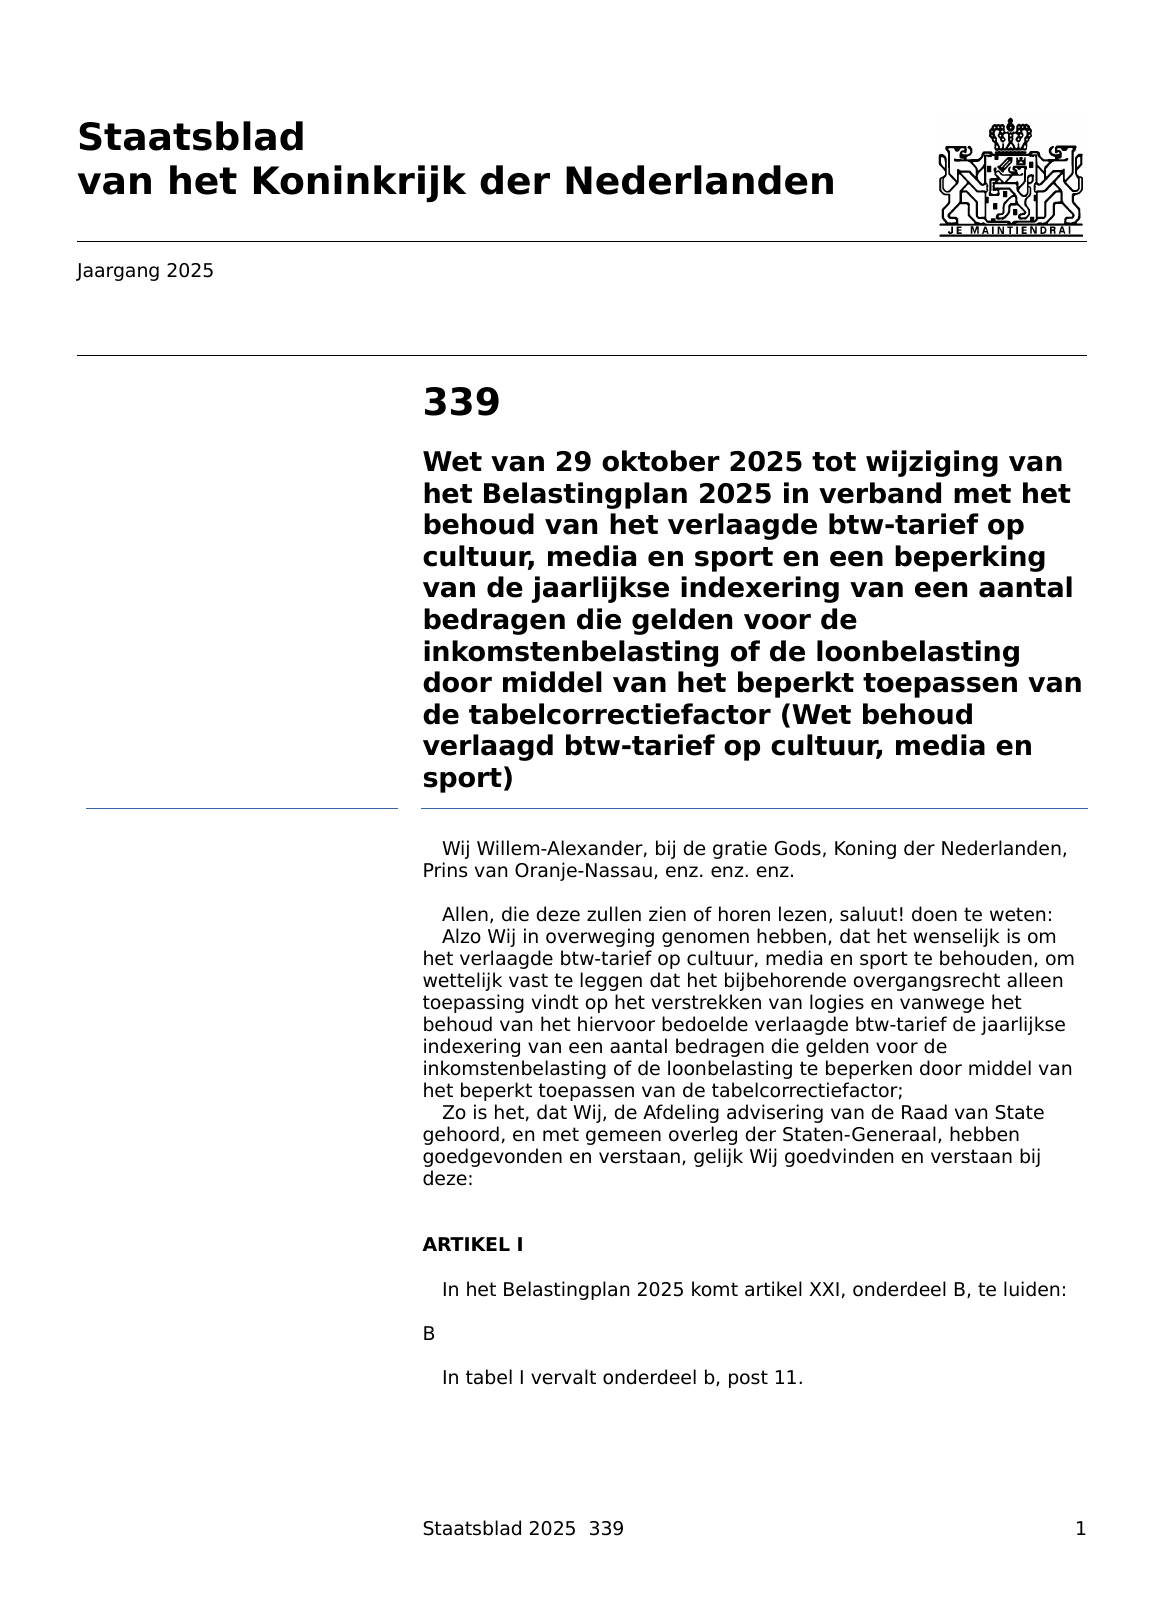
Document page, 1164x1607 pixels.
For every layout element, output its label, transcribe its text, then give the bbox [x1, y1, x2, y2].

table_cell Jaargang 2025 [77, 242, 1087, 355]
table_header [886, 100, 1087, 241]
text Allen, die deze zullen zien of horen lezen, saluut! doen te weten: [422, 904, 1087, 926]
subtitle ARTIKEL I [422, 1234, 1087, 1256]
text Alzo Wij in overweging genomen hebben, dat het wenselijk is om het verlaagde btw-tarief op cultuur, media en sport te behouden, om wettelijk vast te leggen dat het bijbehorende overgangsrecht alleen toepassing vindt op het verstrekken van logies en vanwege het behoud van het hiervoor bedoelde verlaagde btw-tarief de jaarlijkse indexering van een aantal bedragen die gelden voor de inkomstenbelasting of de loonbelasting te beperken door middel van het beperkt toepassen van de tabelcorrectiefactor; [422, 926, 1087, 1102]
text Wij Willem-Alexander, bij de gratie Gods, Koning der Nederlanden, Prins van Oranje-Nassau, enz. enz. enz. [422, 838, 1087, 882]
text B [422, 1323, 1087, 1345]
picture [936, 115, 1087, 240]
table_header Staatsblad van het Koninkrijk der Nederlanden [77, 100, 886, 241]
text Zo is het, dat Wij, de Afdeling advisering van de Raad van State gehoord, en met gemeen overleg der Staten-Generaal, hebben goedgevonden en verstaan, gelijk Wij goedvinden en verstaan bij deze: [422, 1102, 1087, 1190]
subtitle 339 [422, 381, 1087, 424]
text Wet van 29 oktober 2025 tot wijziging van het Belastingplan 2025 in verband met het behoud van het verlaagde btw-tarief op cultuur, media en sport en een beperking van de jaarlijkse indexering van een aantal bedragen die gelden voor de inkomstenbelasting of de loonbelasting door middel van het beperkt toepassen van de tabelcorrectiefactor (Wet behoud verlaagd btw-tarief op cultuur, media en sport) [422, 447, 1087, 794]
text In het Belastingplan 2025 komt artikel XXI, onderdeel B, te luiden: [422, 1278, 1087, 1301]
text In tabel I vervalt onderdeel b, post 11. [422, 1367, 1087, 1389]
